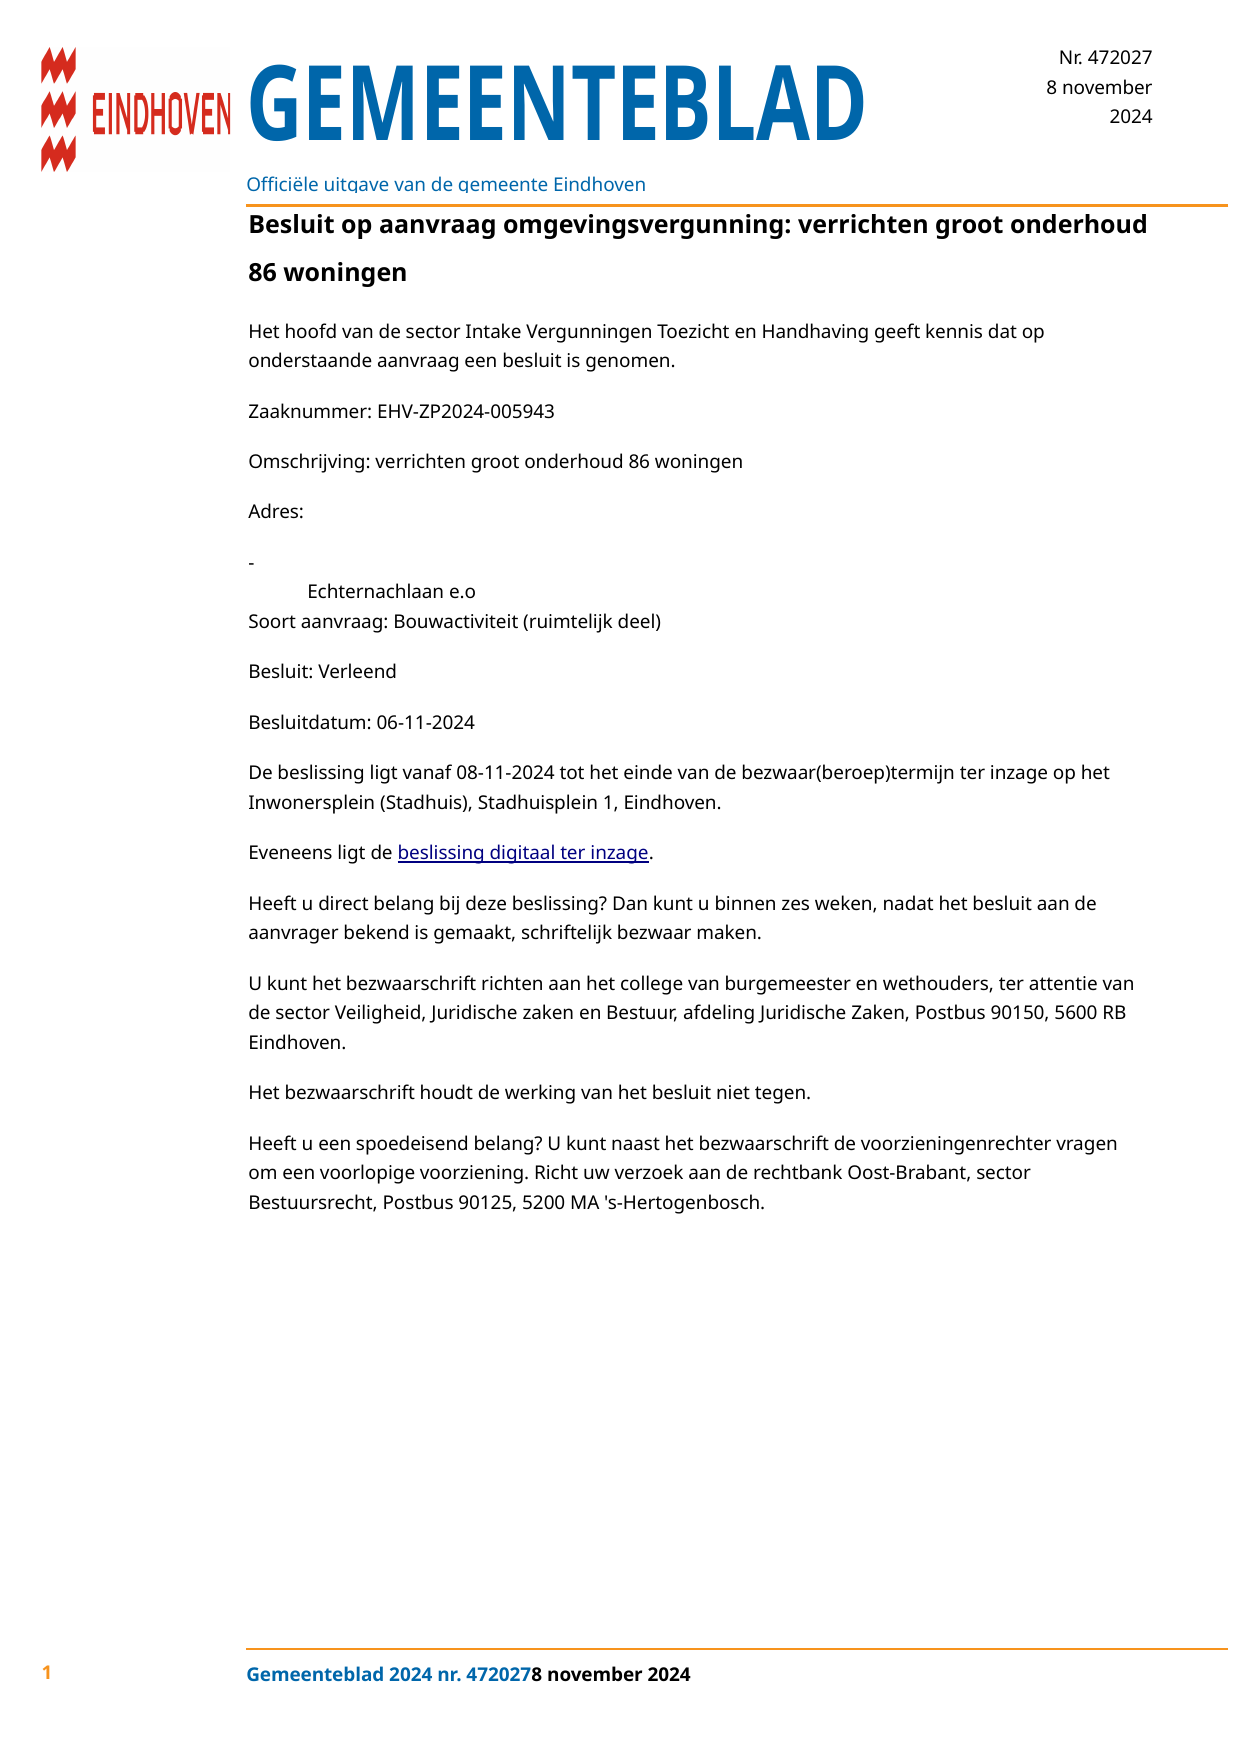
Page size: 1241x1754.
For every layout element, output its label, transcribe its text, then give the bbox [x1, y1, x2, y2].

text Eveneens ligt de beslissing digitaal ter inzage. [248, 839, 1152, 865]
picture [41, 47, 231, 172]
text Besluit: Verleend [248, 659, 1152, 684]
text Heeft u direct belang bij deze beslissing? Dan kunt u binnen zes weken, nadat het besluit aan de aanvrager bekend is gemaakt, schriftelijk bezwaar maken. [248, 890, 1152, 945]
text U kunt het bezwaarschrift richten aan het college van burgemeester en wethouders, ter attentie van de sector Veiligheid, Juridische zaken en Bestuur, afdeling Juridische Zaken, Postbus 90150, 5600 RB Eindhoven. [248, 970, 1152, 1055]
text Omschrijving: verrichten groot onderhoud 86 woningen [248, 448, 1152, 474]
text Adres: [248, 499, 1152, 524]
list Echternachlaan e.o [248, 579, 1152, 604]
text Het hoofd van de sector Intake Vergunningen Toezicht en Handhaving geeft kennis dat op onderstaande aanvraag een besluit is genomen. [248, 318, 1152, 373]
text De beslissing ligt vanaf 08-11-2024 tot het einde van de bezwaar(beroep)termijn ter inzage op het Inwonersplein (Stadhuis), Stadhuisplein 1, Eindhoven. [248, 759, 1152, 815]
text Heeft u een spoedeisend belang? U kunt naast het bezwaarschrift de voorzieningenrechter vragen om een voorlopige voorziening. Richt uw verzoek aan de rechtbank Oost-Brabant, sector Bestuursrecht, Postbus 90125, 5200 MA 's-Hertogenbosch. [248, 1130, 1152, 1215]
text Besluit op aanvraag omgevingsvergunning: verrichten groot onderhoud 86 woningen [248, 207, 1152, 288]
text Besluitdatum: 06-11-2024 [248, 709, 1152, 735]
text Zaaknummer: EHV-ZP2024-005943 [248, 398, 1152, 424]
text Soort aanvraag: Bouwactiviteit (ruimtelijk deel) [248, 608, 1152, 634]
text Het bezwaarschrift houdt de werking van het besluit niet tegen. [248, 1079, 1152, 1105]
